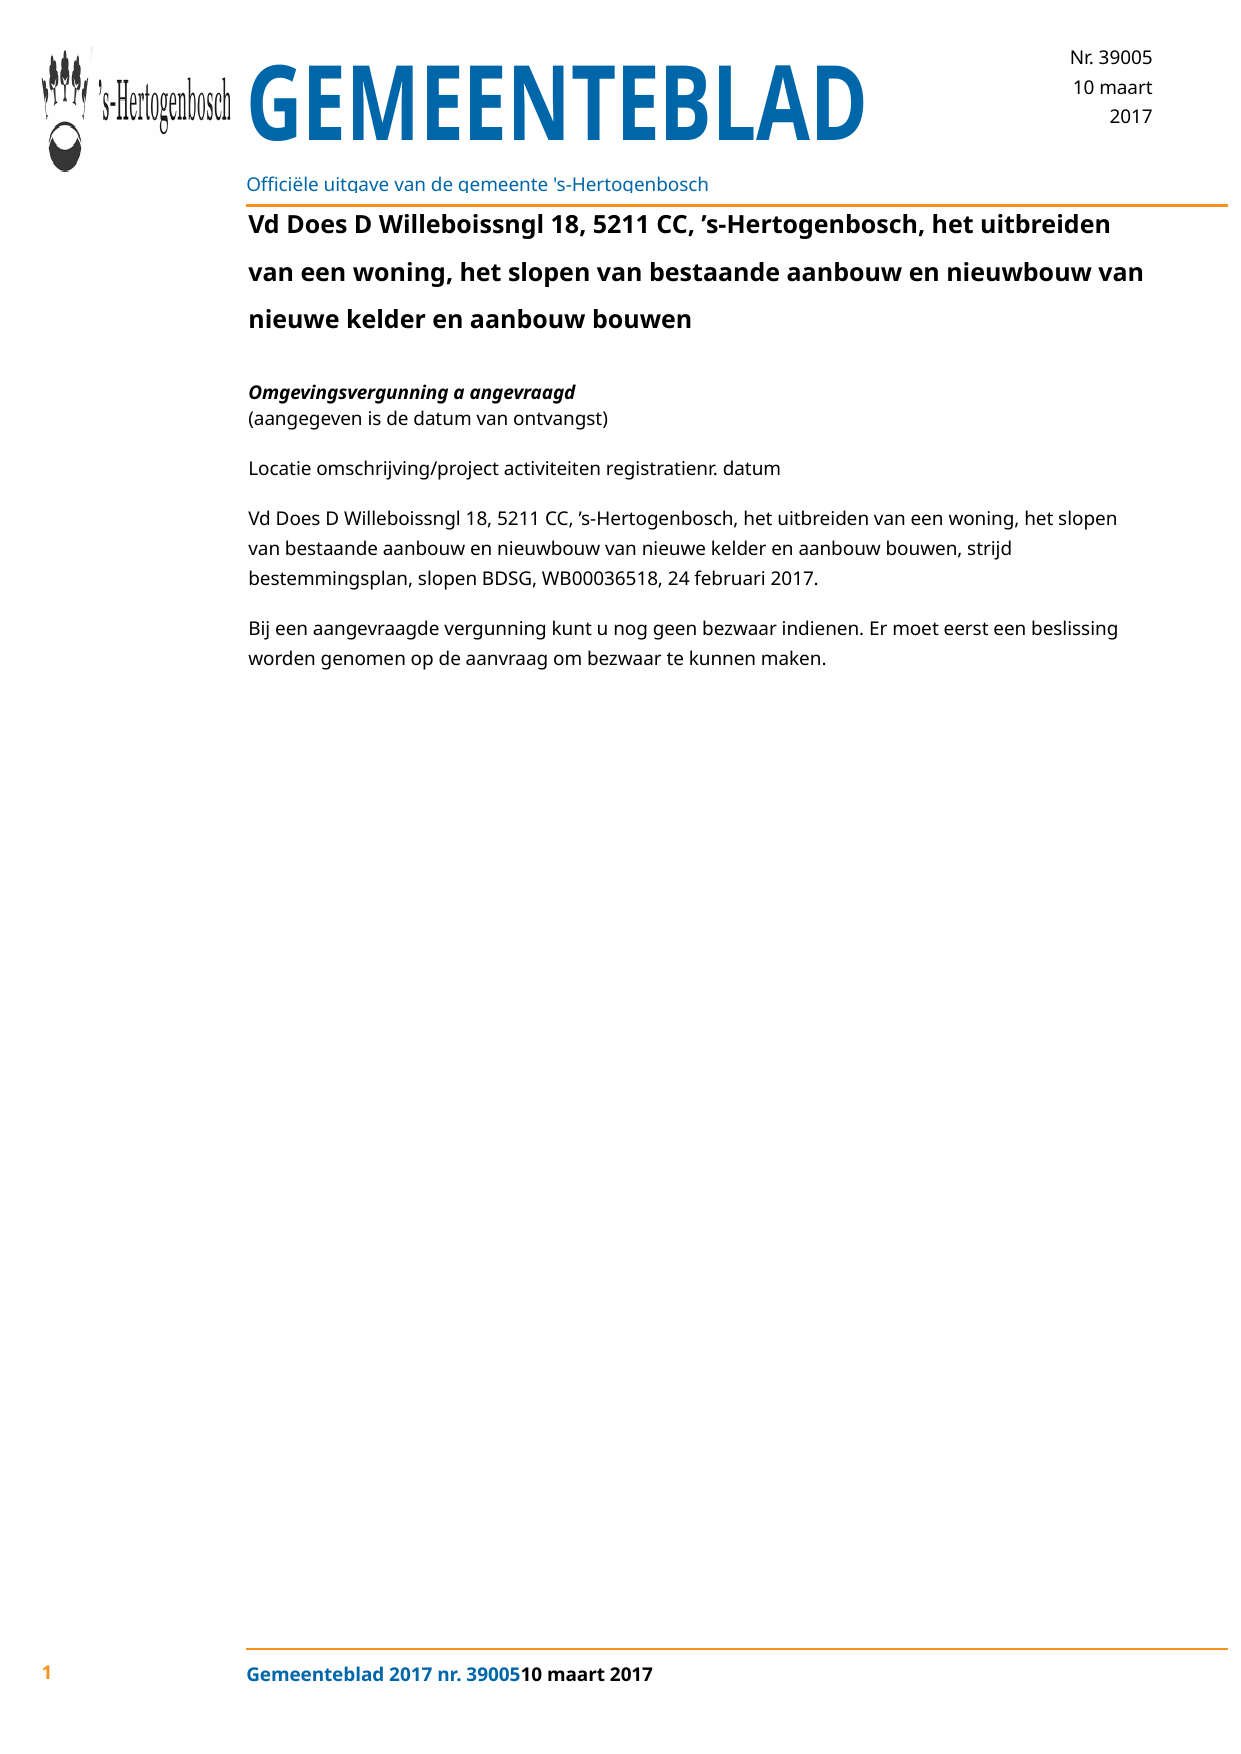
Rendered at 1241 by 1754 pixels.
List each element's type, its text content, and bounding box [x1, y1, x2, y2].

picture [41, 47, 231, 172]
text Locatie omschrijving/project activiteiten registratienr. datum [248, 455, 1152, 481]
text Omgevingsvergunning a angevraagd [248, 379, 1152, 405]
text Vd Does D Willeboissngl 18, 5211 CC, ’s-Hertogenbosch, het uitbreiden van een woning, het slopen van bestaande aanbouw en nieuwbouw van nieuwe kelder en aanbouw bouwen [248, 207, 1152, 336]
text Bij een aangevraagde vergunning kunt u nog geen bezwaar indienen. Er moet eerst een beslissing worden genomen op de aanvraag om bezwaar te kunnen maken. [248, 615, 1152, 671]
text Vd Does D Willeboissngl 18, 5211 CC, ’s-Hertogenbosch, het uitbreiden van een woning, het slopen van bestaande aanbouw en nieuwbouw van nieuwe kelder en aanbouw bouwen, strijd bestemmingsplan, slopen BDSG, WB00036518, 24 februari 2017. [248, 506, 1152, 591]
text (aangegeven is de datum van ontvangst) [248, 405, 1152, 431]
